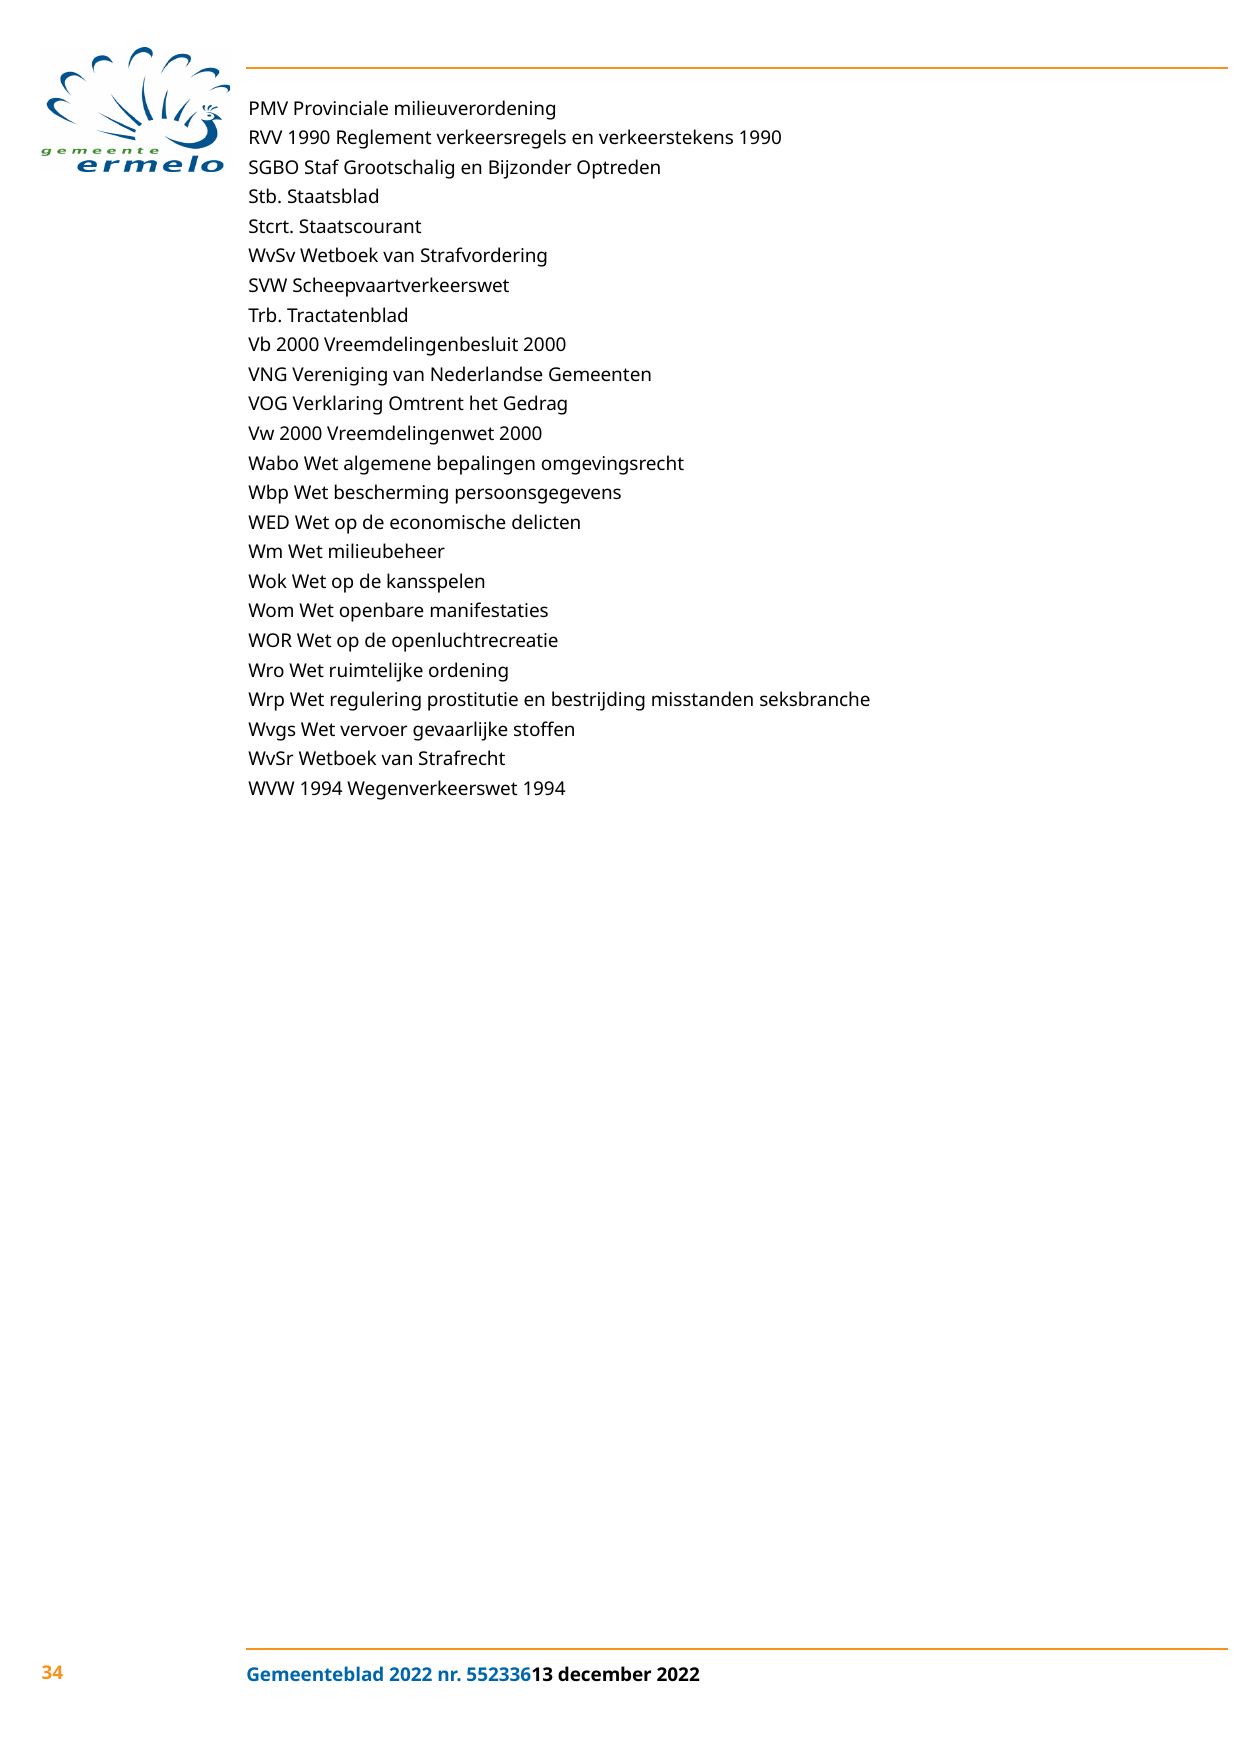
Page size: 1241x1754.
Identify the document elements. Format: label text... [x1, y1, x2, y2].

text Stcrt. Staatscourant [248, 213, 1152, 239]
text WvSr Wetboek van Strafrecht [248, 746, 1152, 771]
text Wok Wet op de kansspelen [248, 568, 1152, 594]
text PMV Provinciale milieuverordening [248, 95, 1152, 121]
text Wm Wet milieubeheer [248, 538, 1152, 564]
text Trb. Tractatenblad [248, 302, 1152, 328]
text WvSv Wetboek van Strafvordering [248, 243, 1152, 268]
text SVW Scheepvaartverkeerswet [248, 272, 1152, 298]
text Wvgs Wet vervoer gevaarlijke stoffen [248, 716, 1152, 742]
text Vb 2000 Vreemdelingenbesluit 2000 [248, 331, 1152, 357]
text SGBO Staf Grootschalig en Bijzonder Optreden [248, 154, 1152, 180]
text Wro Wet ruimtelijke ordening [248, 657, 1152, 683]
text Wabo Wet algemene bepalingen omgevingsrecht [248, 450, 1152, 476]
text Vw 2000 Vreemdelingenwet 2000 [248, 420, 1152, 446]
text VNG Vereniging van Nederlandse Gemeenten [248, 361, 1152, 387]
text VOG Verklaring Omtrent het Gedrag [248, 391, 1152, 416]
text Wom Wet openbare manifestaties [248, 598, 1152, 623]
text Stb. Staatsblad [248, 183, 1152, 209]
text Wrp Wet regulering prostitutie en bestrijding misstanden seksbranche [248, 686, 1152, 712]
picture [41, 47, 231, 172]
text WOR Wet op de openluchtrecreatie [248, 627, 1152, 653]
text Wbp Wet bescherming persoonsgegevens [248, 479, 1152, 505]
text WVW 1994 Wegenverkeerswet 1994 [248, 775, 1152, 801]
text RVV 1990 Reglement verkeersregels en verkeerstekens 1990 [248, 124, 1152, 150]
text WED Wet op de economische delicten [248, 509, 1152, 535]
